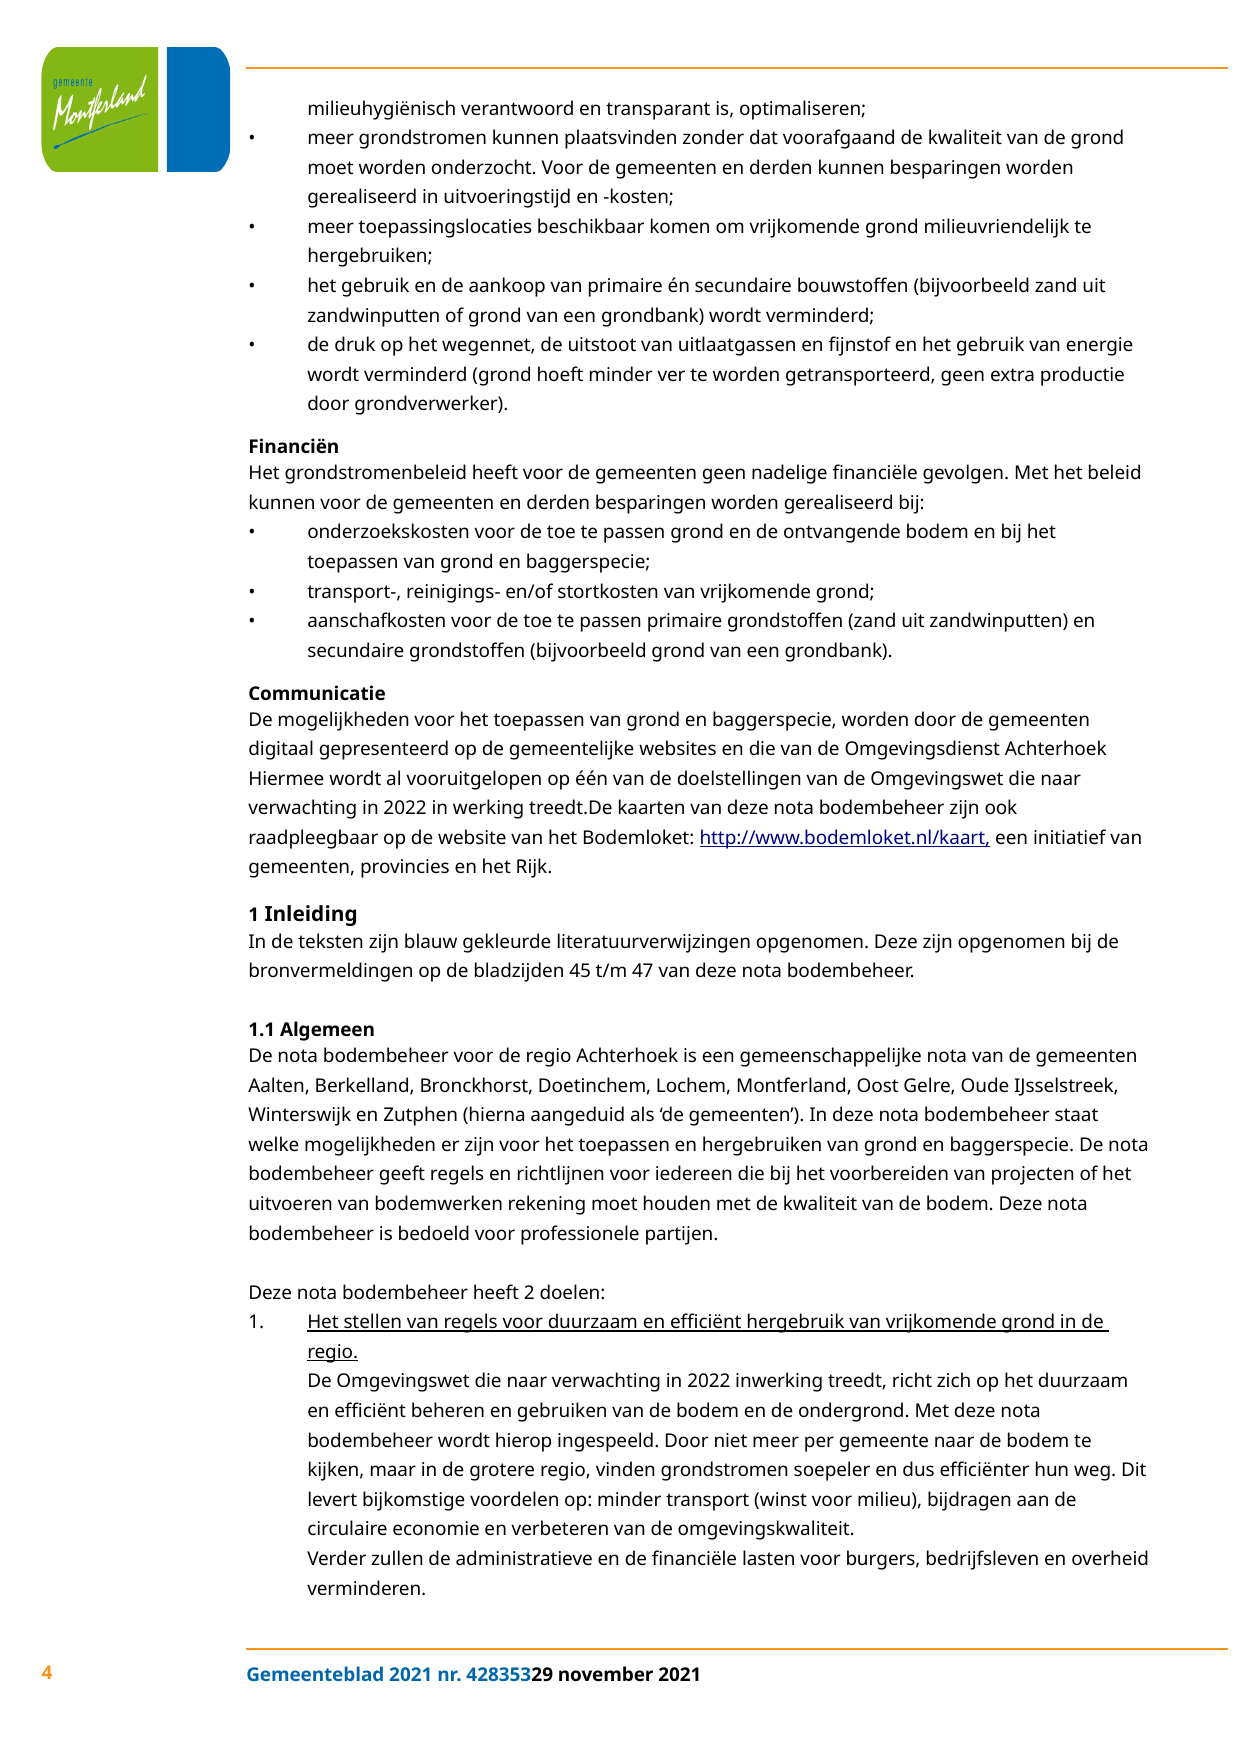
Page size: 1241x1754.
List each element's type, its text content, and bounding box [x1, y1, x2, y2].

list milieuhygiënisch verantwoord en transparant is, optimaliseren; [248, 95, 1152, 121]
list het gebruik en de aankoop van primaire én secundaire bouwstoffen (bijvoorbeeld zand uit zandwinputten of grond van een grondbank) wordt verminderd; [248, 272, 1152, 328]
list De Omgevingswet die naar verwachting in 2022 inwerking treedt, richt zich op het duurzaam en efficiënt beheren en gebruiken van de bodem en de ondergrond. Met deze nota bodembeheer wordt hierop ingespeeld. Door niet meer per gemeente naar de bodem te kijken, maar in de grotere regio, vinden grondstromen soepeler en dus efficiënter hun weg. Dit levert bijkomstige voordelen op: minder transport (winst voor milieu), bijdragen aan de circulaire economie en verbeteren van de omgevingskwaliteit. [248, 1368, 1152, 1541]
list Het stellen van regels voor duurzaam en efficiënt hergebruik van vrijkomende grond in de regio. [248, 1308, 1152, 1364]
list meer grondstromen kunnen plaatsvinden zonder dat voorafgaand de kwaliteit van de grond moet worden onderzocht. Voor de gemeenten en derden kunnen besparingen worden gerealiseerd in uitvoeringstijd en -kosten; [248, 124, 1152, 209]
text De nota bodembeheer voor de regio Achterhoek is een gemeenschappelijke nota van de gemeenten Aalten, Berkelland, Bronckhorst, Doetinchem, Lochem, Montferland, Oost Gelre, Oude IJsselstreek, Winterswijk en Zutphen (hierna aangeduid als ‘de gemeenten’). In deze nota bodembeheer staat welke mogelijkheden er zijn voor het toepassen en hergebruiken van grond en baggerspecie. De nota bodembeheer geeft regels en richtlijnen voor iedereen die bij het voorbereiden van projecten of het uitvoeren van bodemwerken rekening moet houden met de kwaliteit van de bodem. Deze nota bodembeheer is bedoeld voor professionele partijen. [248, 1042, 1152, 1246]
list onderzoekskosten voor de toe te passen grond en de ontvangende bodem en bij het toepassen van grond en baggerspecie; [248, 519, 1152, 574]
picture [41, 47, 231, 172]
text 1.1 Algemeen [248, 1017, 1152, 1042]
text Financiën [248, 434, 1152, 459]
text De mogelijkheden voor het toepassen van grond en baggerspecie, worden door de gemeenten digitaal gepresenteerd op de gemeentelijke websites en die van de Omgevingsdienst Achterhoek Hiermee wordt al vooruitgelopen op één van de doelstellingen van de Omgevingswet die naar verwachting in 2022 in werking treedt.De kaarten van deze nota bodembeheer zijn ook raadpleegbaar op de website van het Bodemloket: http://www.bodemloket.nl/kaart, een initiatief van gemeenten, provincies en het Rijk. [248, 706, 1152, 879]
list transport-, reinigings- en/of stortkosten van vrijkomende grond; [248, 578, 1152, 603]
text Het grondstromenbeleid heeft voor de gemeenten geen nadelige financiële gevolgen. Met het beleid kunnen voor de gemeenten en derden besparingen worden gerealiseerd bij: [248, 459, 1152, 515]
text In de teksten zijn blauw gekleurde literatuurverwijzingen opgenomen. Deze zijn opgenomen bij de bronvermeldingen op de bladzijden 45 t/m 47 van deze nota bodembeheer. [248, 928, 1152, 983]
list Verder zullen de administratieve en de financiële lasten voor burgers, bedrijfsleven en overheid verminderen. [248, 1545, 1152, 1601]
list aanschafkosten voor de toe te passen primaire grondstoffen (zand uit zandwinputten) en secundaire grondstoffen (bijvoorbeeld grond van een grondbank). [248, 607, 1152, 663]
text Deze nota bodembeheer heeft 2 doelen: [248, 1279, 1152, 1305]
list meer toepassingslocaties beschikbaar komen om vrijkomende grond milieuvriendelijk te hergebruiken; [248, 213, 1152, 268]
text 1 Inleiding [248, 899, 1152, 928]
text Communicatie [248, 680, 1152, 706]
list de druk op het wegennet, de uitstoot van uitlaatgassen en fijnstof en het gebruik van energie wordt verminderd (grond hoeft minder ver te worden getransporteerd, geen extra productie door grondverwerker). [248, 331, 1152, 416]
